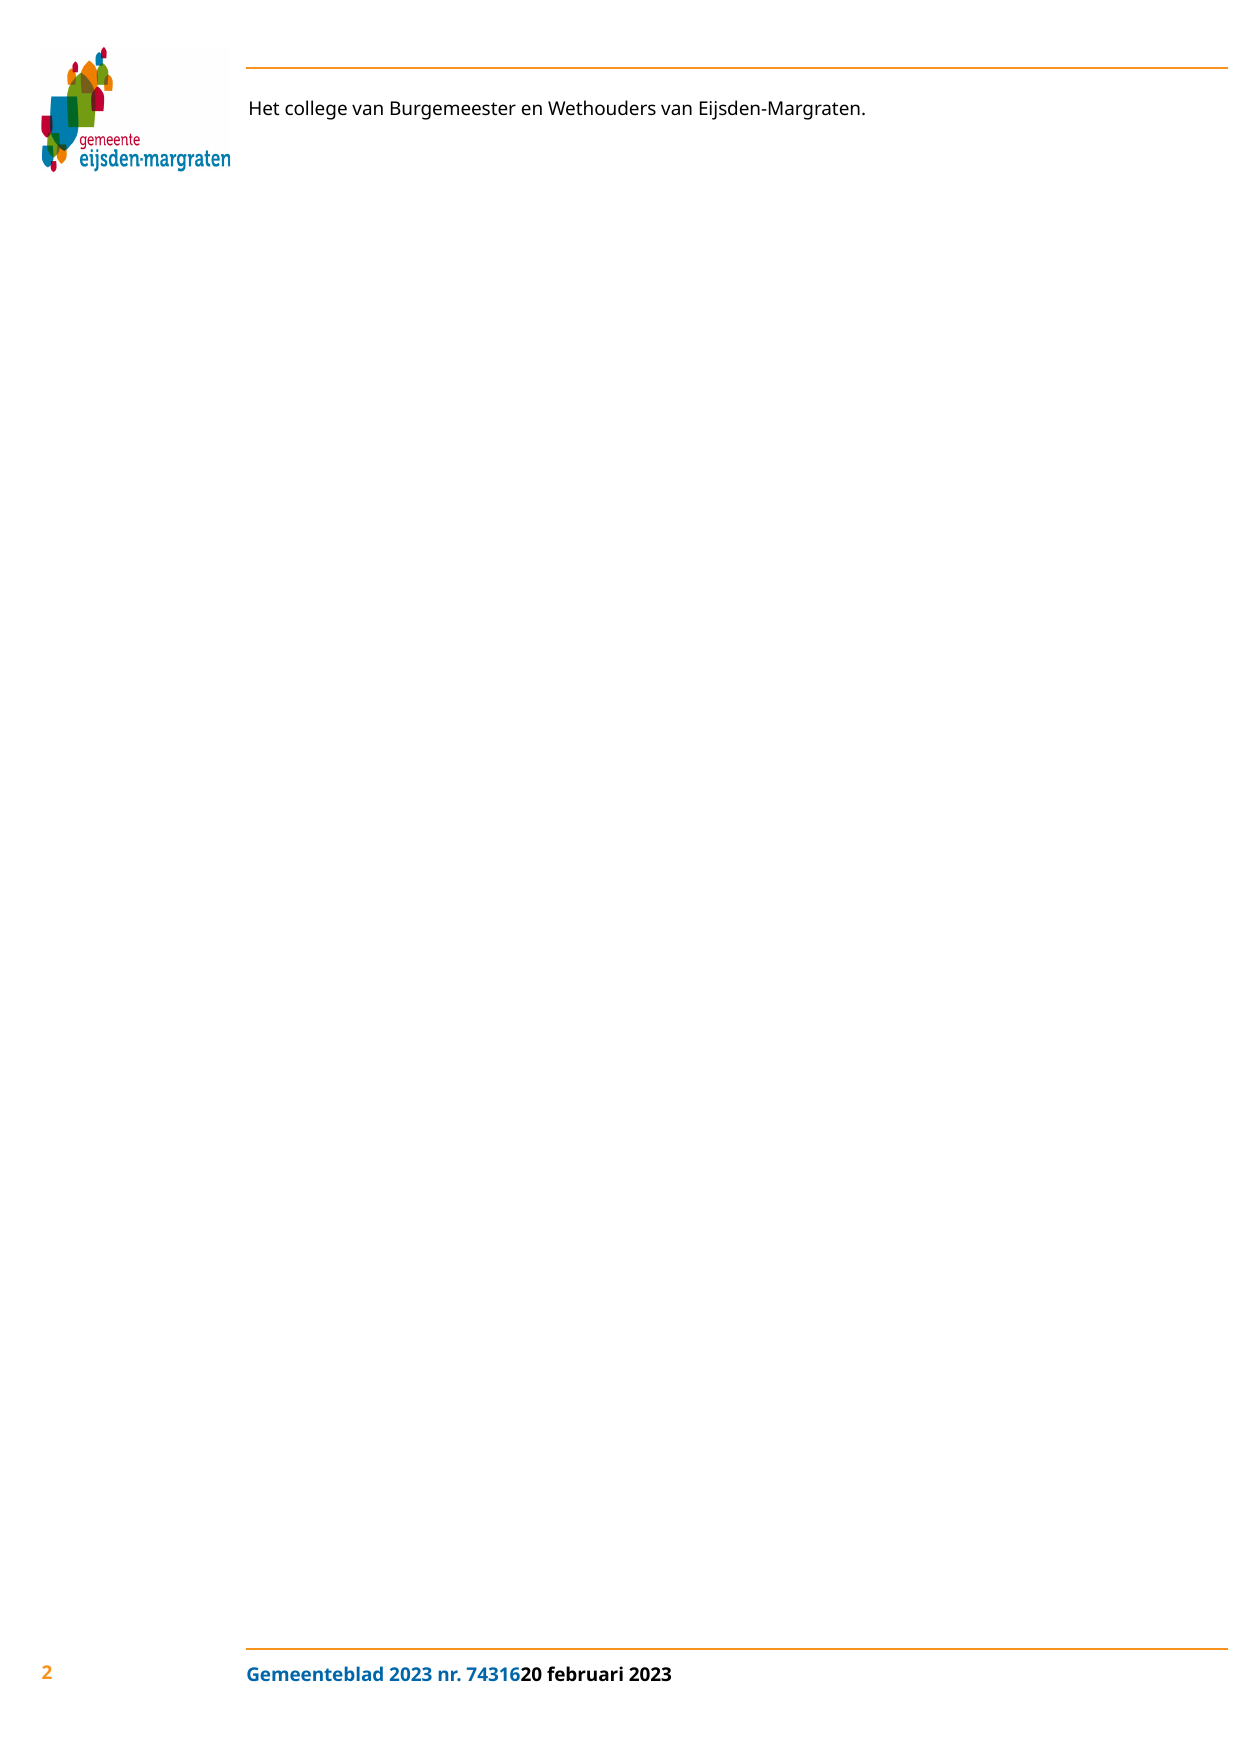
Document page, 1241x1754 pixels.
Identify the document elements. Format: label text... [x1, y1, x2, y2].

picture [41, 47, 231, 172]
text Het college van Burgemeester en Wethouders van Eijsden-Margraten. [248, 95, 1152, 121]
